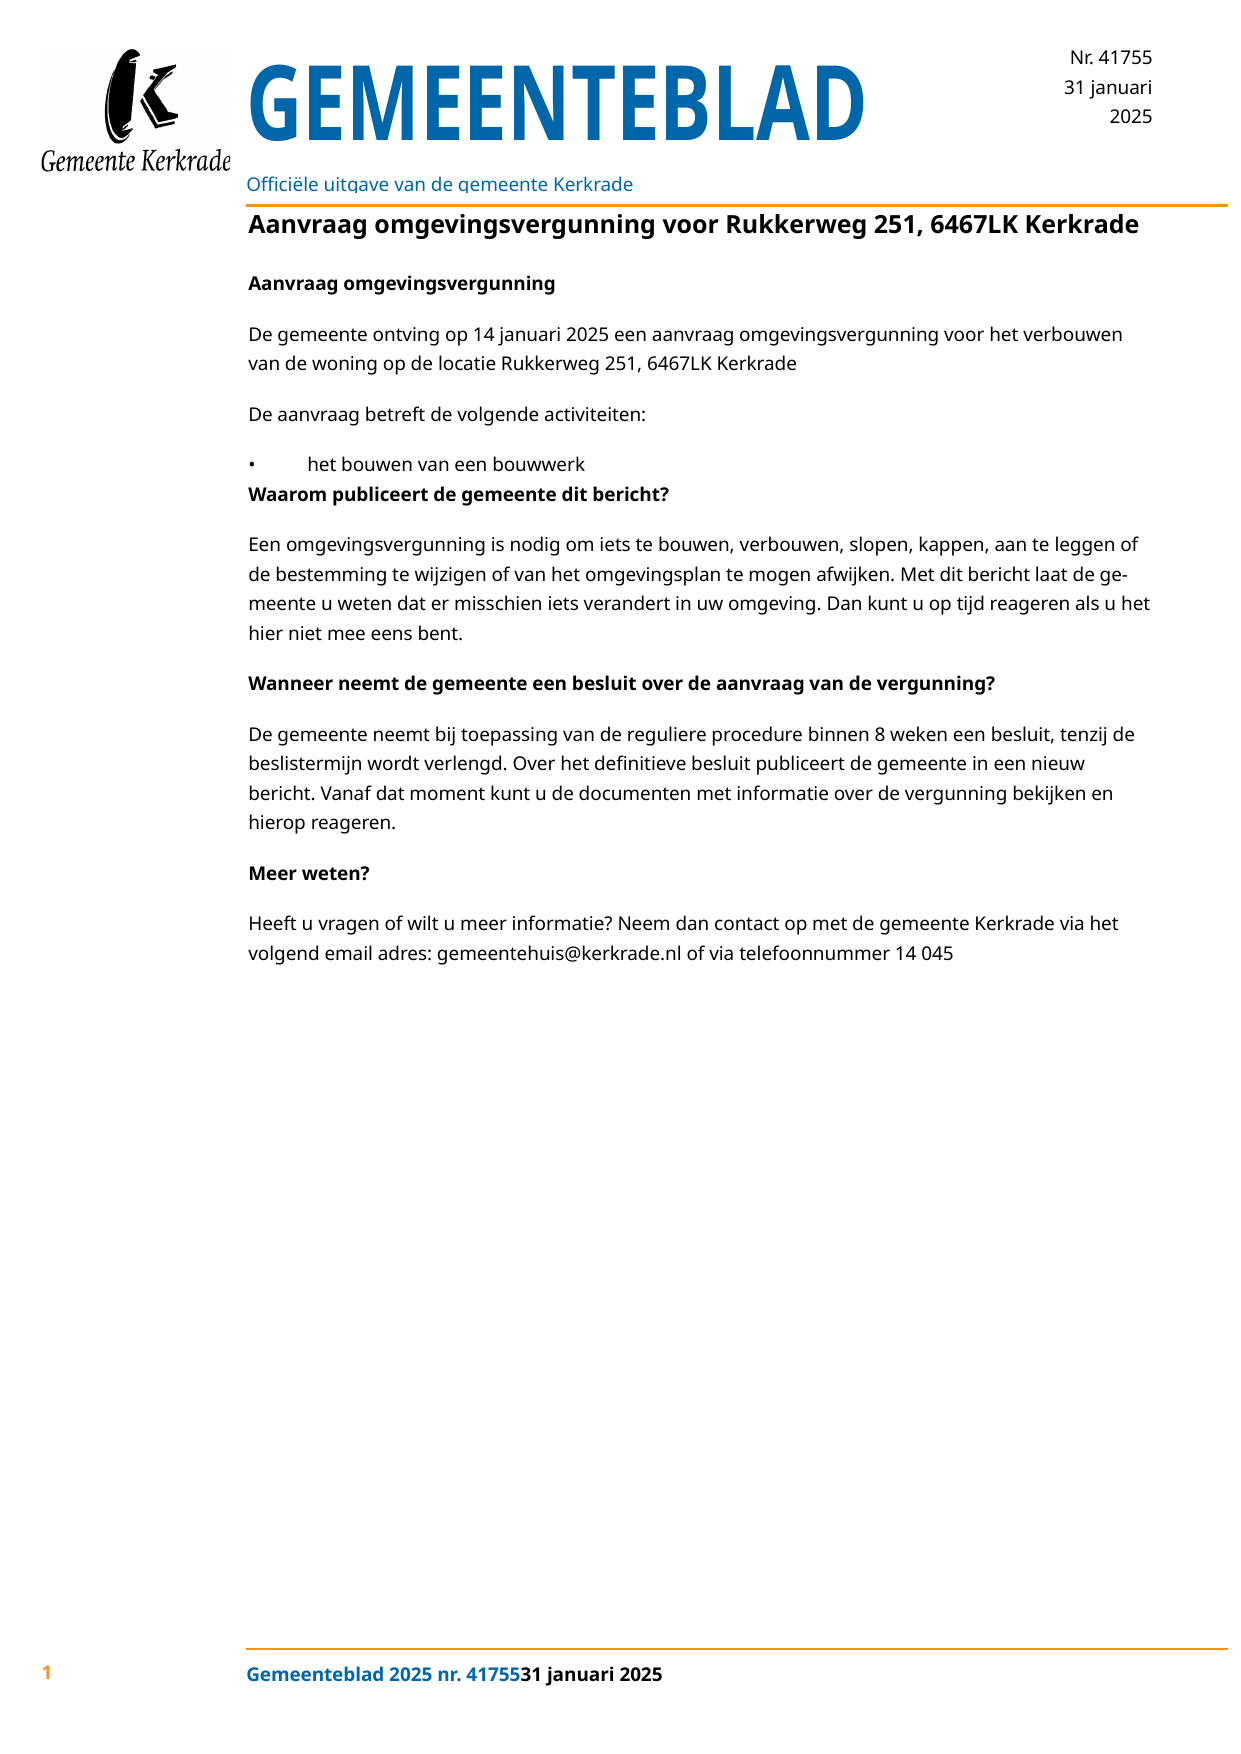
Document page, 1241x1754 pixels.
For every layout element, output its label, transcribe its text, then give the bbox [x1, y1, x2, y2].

text Aanvraag omgevingsvergunning voor Rukkerweg 251, 6467LK Kerkrade [248, 207, 1152, 241]
text De gemeente neemt bij toepassing van de reguliere procedure binnen 8 weken een besluit, tenzij de beslistermijn wordt verlengd. Over het definitieve besluit publiceert de gemeente in een nieuw bericht. Vanaf dat moment kunt u de documenten met informatie over de vergunning bekijken en hierop reageren. [248, 721, 1152, 835]
text Waarom publiceert de gemeente dit bericht? [248, 481, 1152, 506]
text Wanneer neemt de gemeente een besluit over de aanvraag van de vergunning? [248, 670, 1152, 696]
list het bouwen van een bouwwerk [248, 451, 1152, 477]
picture [41, 47, 231, 172]
text Aanvraag omgevingsvergunning [248, 270, 1152, 296]
text Heeft u vragen of wilt u meer informatie? Neem dan contact op met de gemeente Kerkrade via het volgend email adres: gemeentehuis@kerkrade.nl of via telefoonnummer 14 045 [248, 910, 1152, 966]
text Een omgevingsvergunning is nodig om iets te bouwen, verbouwen, slopen, kappen, aan te leggen of de bestemming te wijzigen of van het omgevingsplan te mogen afwijken. Met dit bericht laat de ge- meente u weten dat er misschien iets verandert in uw omgeving. Dan kunt u op tijd reageren als u het hier niet mee eens bent. [248, 531, 1152, 646]
text Meer weten? [248, 860, 1152, 886]
text De gemeente ontving op 14 januari 2025 een aanvraag omgevingsvergunning voor het verbouwen van de woning op de locatie Rukkerweg 251, 6467LK Kerkrade [248, 321, 1152, 376]
text De aanvraag betreft de volgende activiteiten: [248, 401, 1152, 426]
